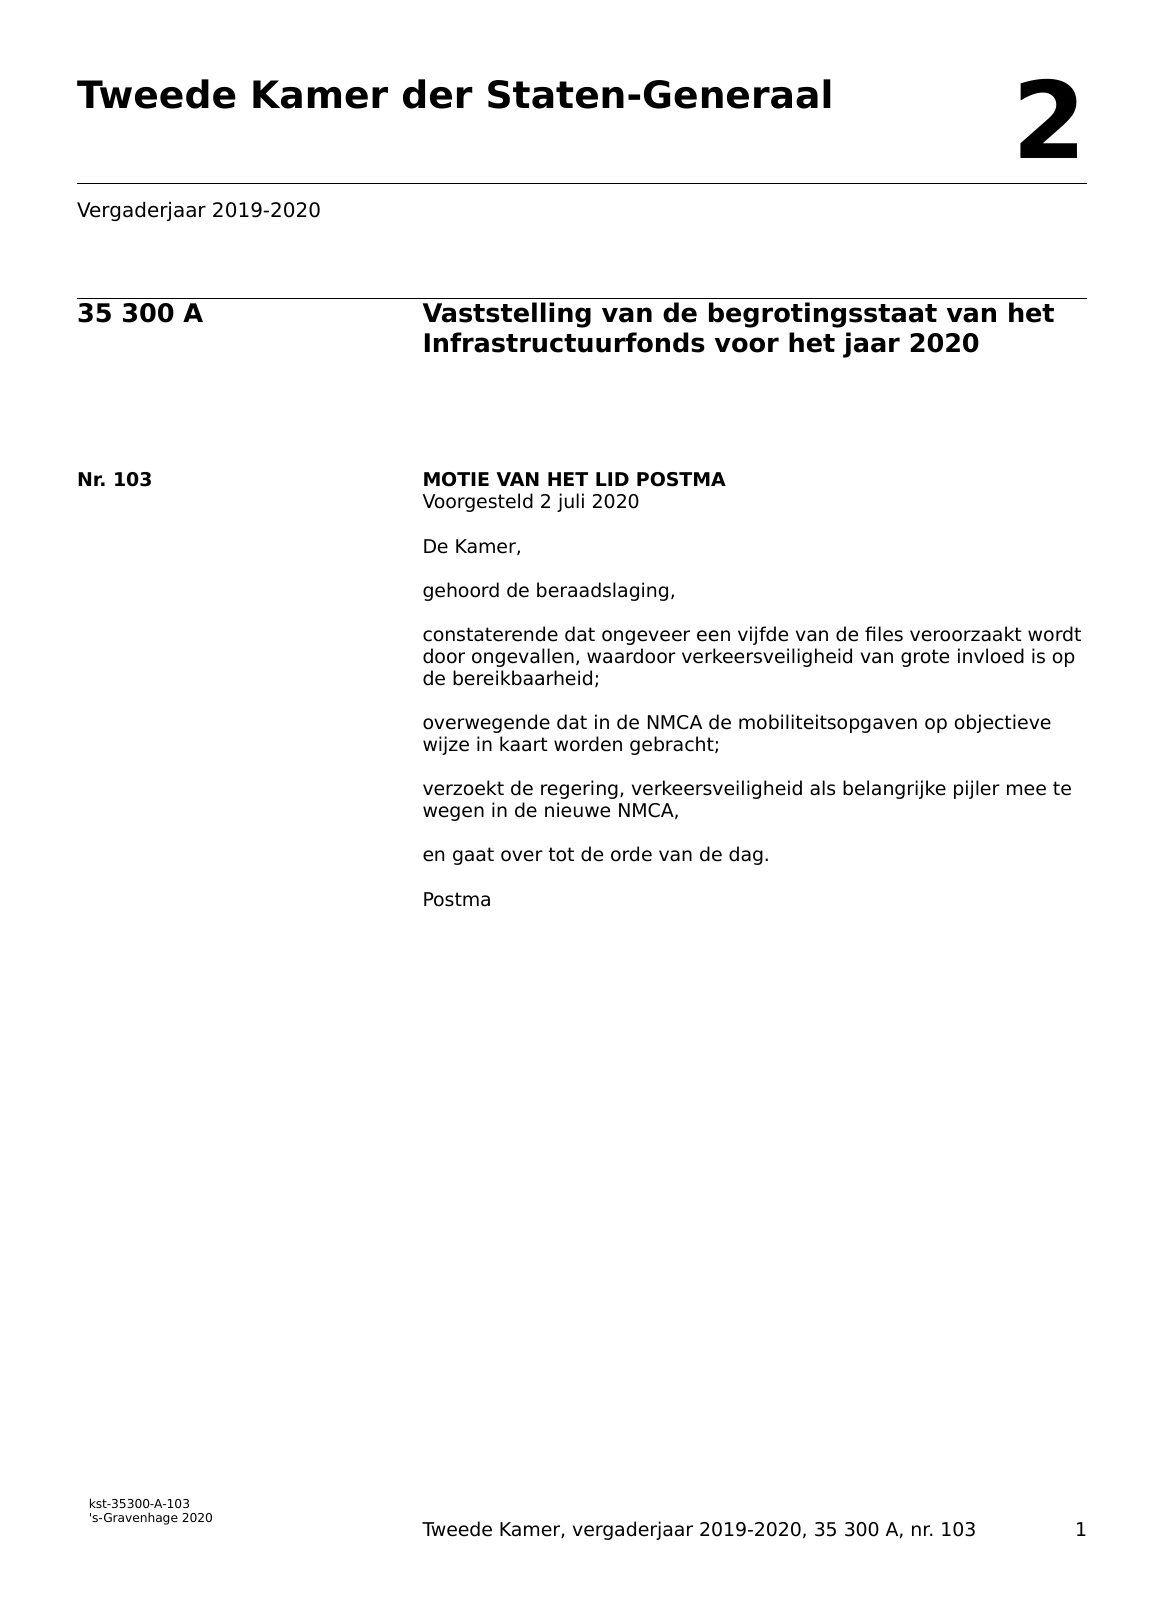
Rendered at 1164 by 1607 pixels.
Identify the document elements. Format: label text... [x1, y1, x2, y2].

text en gaat over tot de orde van de dag. [422, 844, 1087, 866]
table_header Tweede Kamer der Staten-Generaal [77, 59, 886, 183]
text gehoord de beraadslaging, [422, 580, 1087, 602]
text De Kamer, [422, 536, 1087, 557]
text kst-35300-A-103 [88, 1497, 323, 1511]
text verzoekt de regering, verkeersveiligheid als belangrijke pijler mee te wegen in de nieuwe NMCA, [422, 778, 1087, 822]
text 's-Gravenhage 2020 [88, 1511, 323, 1525]
text constaterende dat ongeveer een vijfde van de files veroorzaakt wordt door ongevallen, waardoor verkeersveiligheid van grote invloed is op de bereikbaarheid; [422, 624, 1087, 690]
table_cell Vergaderjaar 2019-2020 [77, 184, 1087, 298]
text overwegende dat in de NMCA de mobiliteitsopgaven op objectieve wijze in kaart worden gebracht; [422, 712, 1087, 756]
text Postma [422, 888, 1087, 910]
subtitle Nr. 103 MOTIE VAN HET LID POSTMA [77, 469, 1087, 491]
subtitle 35 300 A Vaststelling van de begrotingsstaat van het Infrastructuurfonds voor het jaar 2020 [77, 299, 1087, 358]
table_header 2 [886, 59, 1087, 183]
text Voorgesteld 2 juli 2020 [422, 491, 1087, 513]
